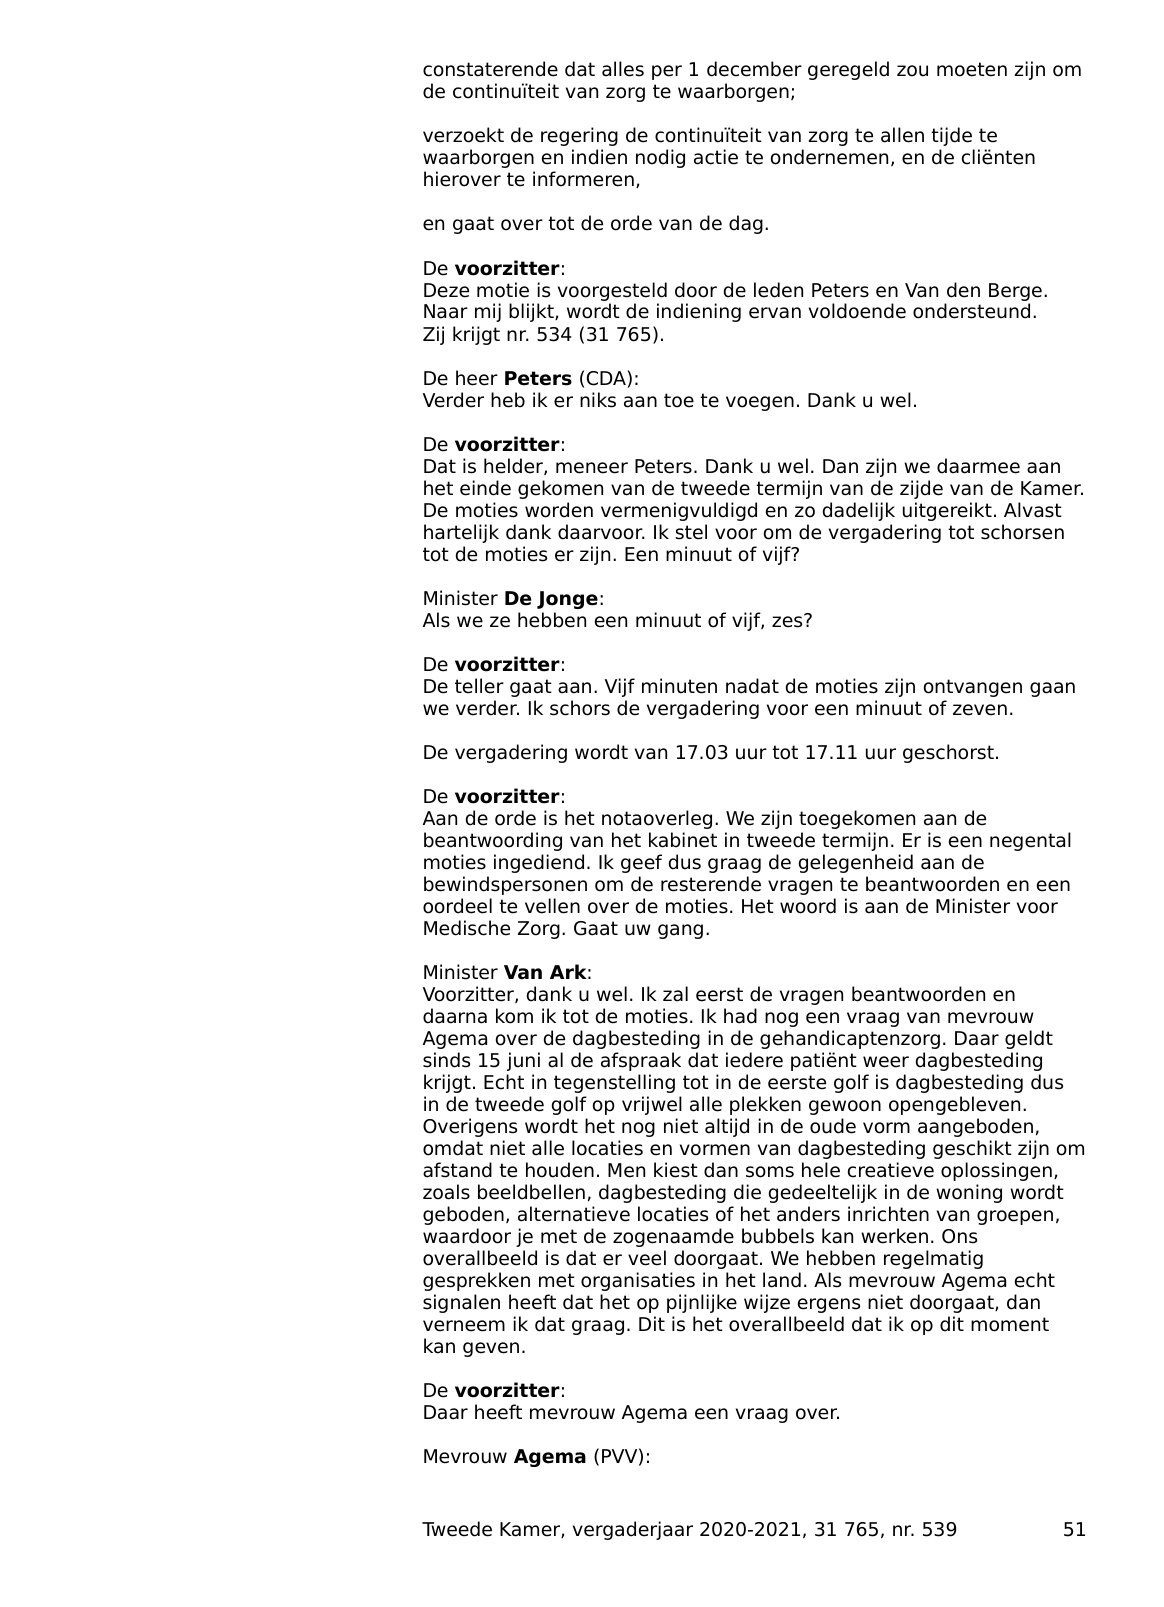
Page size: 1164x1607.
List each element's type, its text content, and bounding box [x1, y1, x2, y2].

text Dat is helder, meneer Peters. Dank u wel. Dan zijn we daarmee aan het einde gekomen van de tweede termijn van de zijde van de Kamer. De moties worden vermenigvuldigd en zo dadelijk uitgereikt. Alvast hartelijk dank daarvoor. Ik stel voor om de vergadering tot schorsen tot de moties er zijn. Een minuut of vijf? [422, 456, 1087, 566]
text verzoekt de regering de continuïteit van zorg te allen tijde te waarborgen en indien nodig actie te ondernemen, en de cliënten hierover te informeren, [422, 125, 1087, 191]
text De vergadering wordt van 17.03 uur tot 17.11 uur geschorst. [422, 742, 1087, 764]
text De teller gaat aan. Vijf minuten nadat de moties zijn ontvangen gaan we verder. Ik schors de vergadering voor een minuut of zeven. [422, 676, 1087, 720]
text Deze motie is voorgesteld door de leden Peters en Van den Berge. Naar mij blijkt, wordt de indiening ervan voldoende ondersteund. [422, 279, 1087, 323]
text Mevrouw Agema (PVV): [422, 1446, 1087, 1468]
text en gaat over tot de orde van de dag. [422, 213, 1087, 235]
text De voorzitter: [422, 1380, 1087, 1402]
text De voorzitter: [422, 786, 1087, 808]
text Aan de orde is het notaoverleg. We zijn toegekomen aan de beantwoording van het kabinet in tweede termijn. Er is een negental moties ingediend. Ik geef dus graag de gelegenheid aan de bewindspersonen om de resterende vragen te beantwoorden en een oordeel te vellen over de moties. Het woord is aan de Minister voor Medische Zorg. Gaat uw gang. [422, 808, 1087, 940]
text Voorzitter, dank u wel. Ik zal eerst de vragen beantwoorden en daarna kom ik tot de moties. Ik had nog een vraag van mevrouw Agema over de dagbesteding in de gehandicaptenzorg. Daar geldt sinds 15 juni al de afspraak dat iedere patiënt weer dagbesteding krijgt. Echt in tegenstelling tot in de eerste golf is dagbesteding dus in de tweede golf op vrijwel alle plekken gewoon opengebleven. Overigens wordt het nog niet altijd in de oude vorm aangeboden, omdat niet alle locaties en vormen van dagbesteding geschikt zijn om afstand te houden. Men kiest dan soms hele creatieve oplossingen, zoals beeldbellen, dagbesteding die gedeeltelijk in de woning wordt geboden, alternatieve locaties of het anders inrichten van groepen, waardoor je met de zogenaamde bubbels kan werken. Ons overallbeeld is dat er veel doorgaat. We hebben regelmatig gesprekken met organisaties in het land. Als mevrouw Agema echt signalen heeft dat het op pijnlijke wijze ergens niet doorgaat, dan verneem ik dat graag. Dit is het overallbeeld dat ik op dit moment kan geven. [422, 984, 1087, 1358]
text De voorzitter: [422, 257, 1087, 279]
text De voorzitter: [422, 654, 1087, 676]
text constaterende dat alles per 1 december geregeld zou moeten zijn om de continuïteit van zorg te waarborgen; [422, 59, 1087, 103]
text Minister Van Ark: [422, 962, 1087, 984]
text Daar heeft mevrouw Agema een vraag over. [422, 1402, 1087, 1424]
text Minister De Jonge: [422, 588, 1087, 610]
text Verder heb ik er niks aan toe te voegen. Dank u wel. [422, 389, 1087, 412]
text De heer Peters (CDA): [422, 368, 1087, 389]
text De voorzitter: [422, 434, 1087, 456]
text Zij krijgt nr. 534 (31 765). [422, 323, 1087, 345]
text Als we ze hebben een minuut of vijf, zes? [422, 610, 1087, 632]
